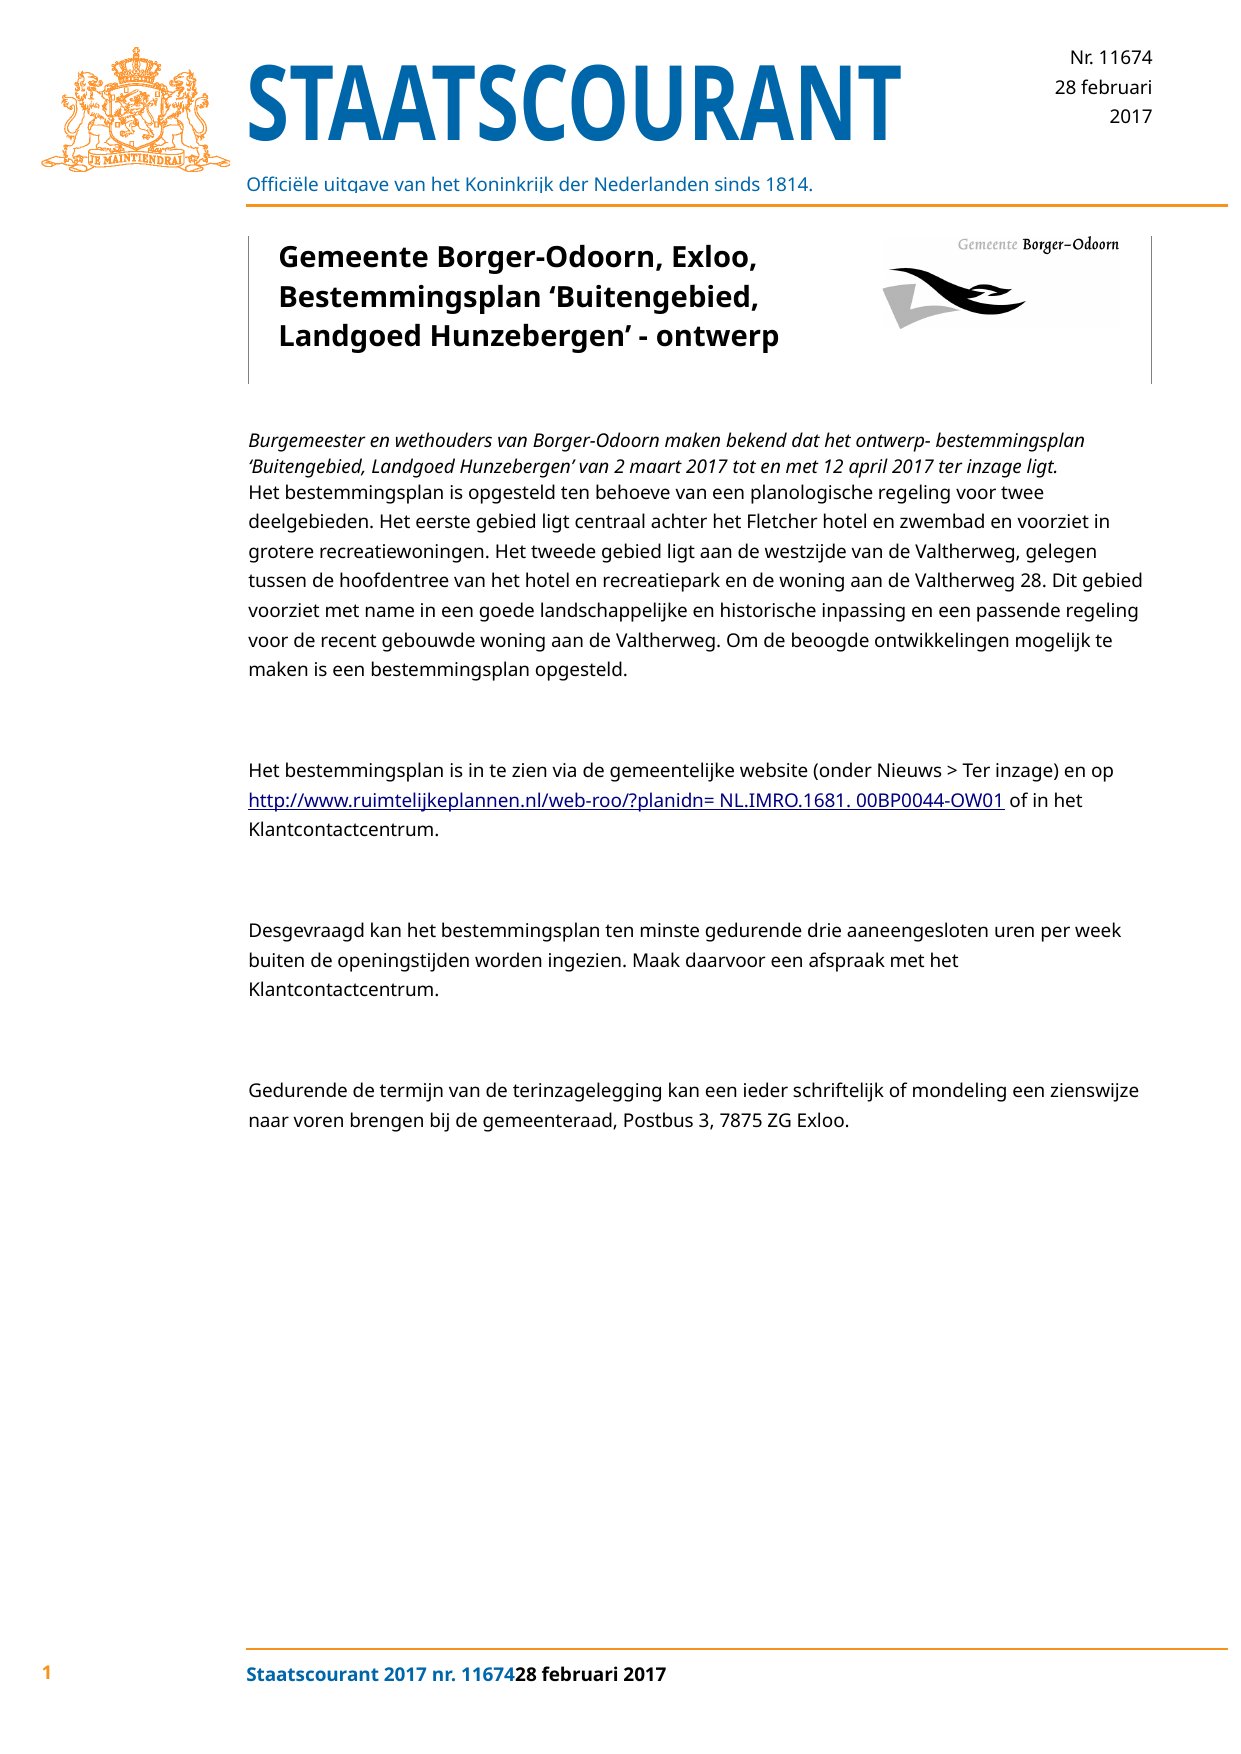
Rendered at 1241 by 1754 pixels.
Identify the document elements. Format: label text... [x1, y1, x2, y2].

text Het bestemmingsplan is opgesteld ten behoeve van een planologische regeling voor twee deelgebieden. Het eerste gebied ligt centraal achter het Fletcher hotel en zwembad en voorziet in grotere recreatiewoningen. Het tweede gebied ligt aan de westzijde van de Valtherweg, gelegen tussen de hoofdentree van het hotel en recreatiepark en de woning aan de Valtherweg 28. Dit gebied voorziet met name in een goede landschappelijke en historische inpassing en een passende regeling voor de recent gebouwde woning aan de Valtherweg. Om de beoogde ontwikkelingen mogelijk te maken is een bestemmingsplan opgesteld. [248, 479, 1152, 682]
table_header [850, 236, 1151, 384]
text Het bestemmingsplan is in te zien via de gemeentelijke website (onder Nieuws > Ter inzage) en op http://www.ruimtelijkeplannen.nl/web-roo/?planidn= NL.IMRO.1681. 00BP0044-OW01 of in het Klantcontactcentrum. [248, 757, 1152, 842]
text Gedurende de termijn van de terinzagelegging kan een ieder schriftelijk of mondeling een zienswijze naar voren brengen bij de gemeenteraad, Postbus 3, 7875 ZG Exloo. [248, 1077, 1152, 1133]
text Desgevraagd kan het bestemmingsplan ten minste gedurende drie aaneengesloten uren per week buiten de openingstijden worden ingezien. Maak daarvoor een afspraak met het Klantcontactcentrum. [248, 917, 1152, 1002]
picture [882, 236, 1119, 329]
text Burgemeester en wethouders van Borger-Odoorn maken bekend dat het ontwerp- bestemmingsplan ‘Buitengebied, Landgoed Hunzebergen’ van 2 maart 2017 tot en met 12 april 2017 ter inzage ligt. [248, 427, 1152, 479]
picture [41, 47, 231, 172]
table_header Gemeente Borger-Odoorn, Exloo, Bestemmingsplan ‘Buitengebied, Landgoed Hunzebergen’ - ontwerp [249, 236, 850, 384]
